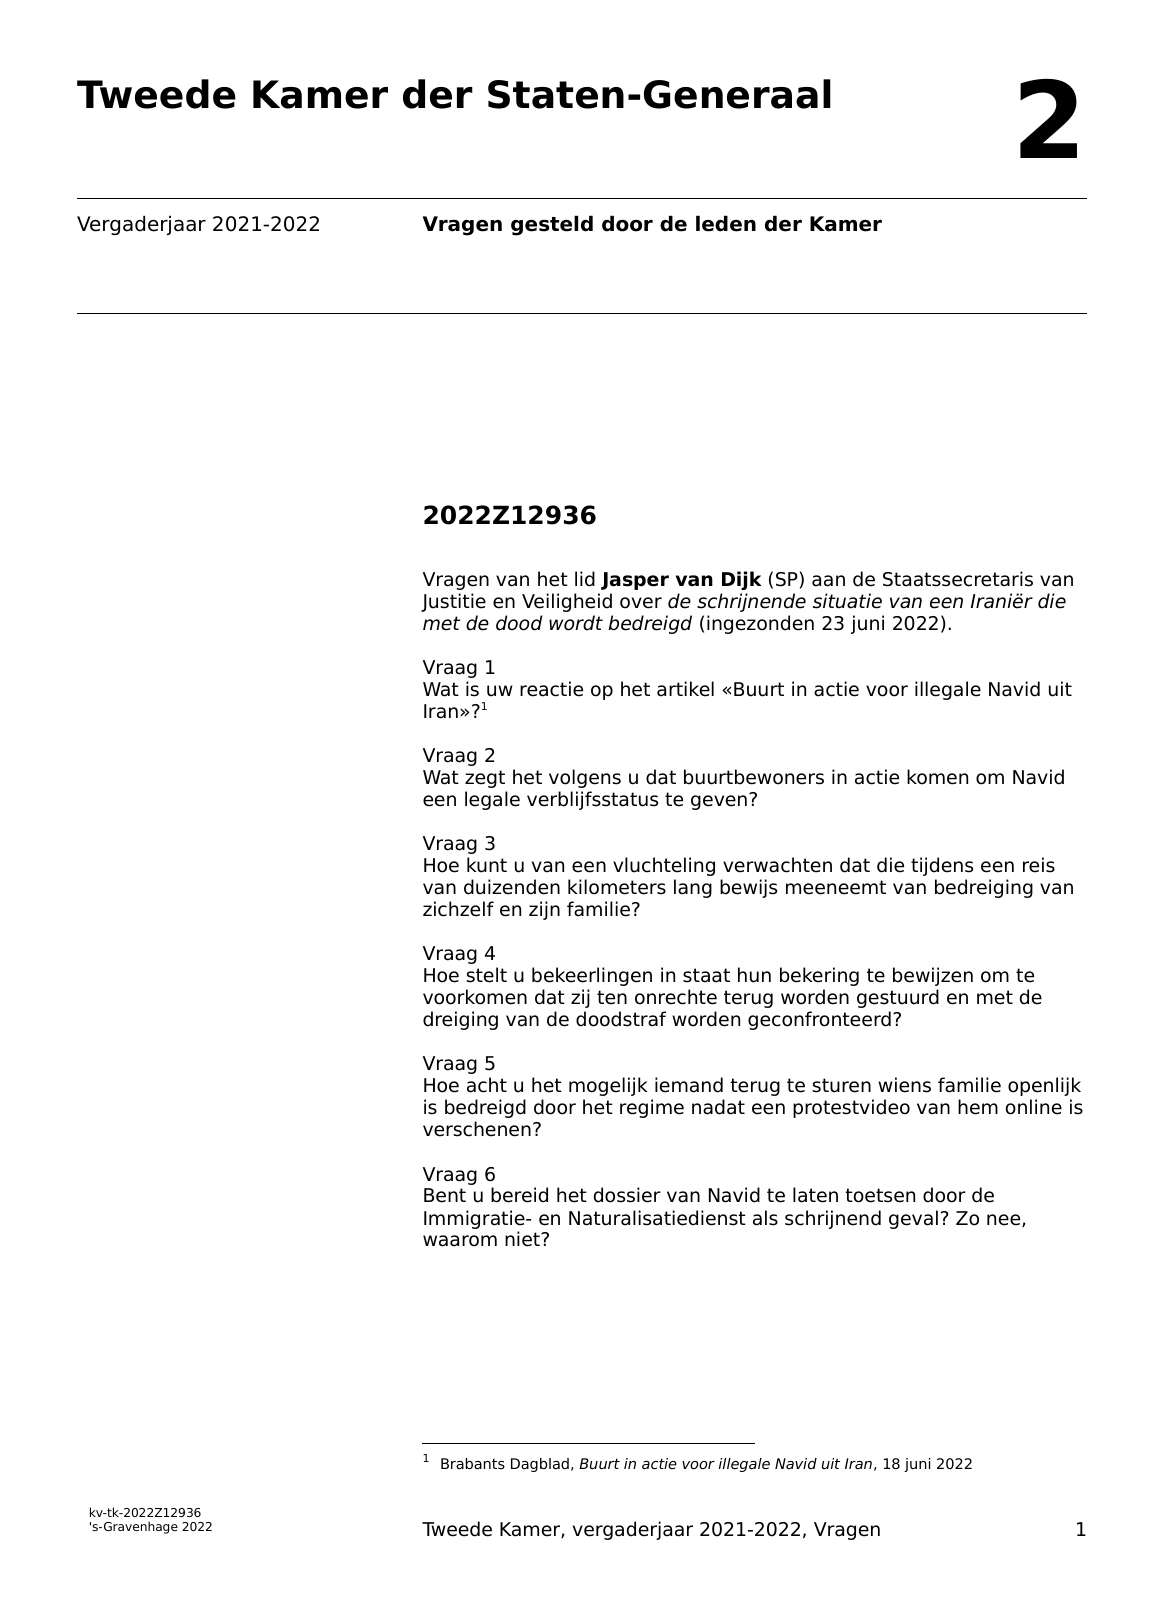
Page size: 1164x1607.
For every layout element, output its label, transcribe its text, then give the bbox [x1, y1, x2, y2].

text 2022Z12936 [422, 501, 1087, 531]
text Vraag 2 [422, 745, 1087, 767]
text Wat zegt het volgens u dat buurtbewoners in actie komen om Navid een legale verblijfsstatus te geven? [422, 767, 1087, 811]
text Vragen van het lid Jasper van Dijk (SP) aan de Staatssecretaris van Justitie en Veiligheid over de schrijnende situatie van een Iraniër die met de dood wordt bedreigd (ingezonden 23 juni 2022). [422, 569, 1087, 635]
text Hoe kunt u van een vluchteling verwachten dat die tijdens een reis van duizenden kilometers lang bewijs meeneemt van bedreiging van zichzelf en zijn familie? [422, 855, 1087, 921]
text Vraag 6 [422, 1163, 1087, 1185]
text Hoe acht u het mogelijk iemand terug te sturen wiens familie openlijk is bedreigd door het regime nadat een protestvideo van hem online is verschenen? [422, 1075, 1087, 1141]
table_header Tweede Kamer der Staten-Generaal [77, 59, 886, 198]
text Wat is uw reactie op het artikel «Buurt in actie voor illegale Navid uit Iran»? [422, 679, 1087, 723]
text kv-tk-2022Z12936 [88, 1506, 323, 1520]
text Vraag 3 [422, 833, 1087, 855]
text Hoe stelt u bekeerlingen in staat hun bekering te bewijzen om te voorkomen dat zij ten onrechte terug worden gestuurd en met de dreiging van de doodstraf worden geconfronteerd? [422, 965, 1087, 1031]
text Vraag 1 [422, 657, 1087, 679]
text Bent u bereid het dossier van Navid te laten toetsen door de Immigratie- en Naturalisatiedienst als schrijnend geval? Zo nee, waarom niet? [422, 1185, 1087, 1251]
text 's-Gravenhage 2022 [88, 1520, 323, 1534]
table_cell Vergaderjaar 2021-2022 [77, 199, 422, 313]
table_header 2 [886, 59, 1087, 198]
text Vraag 4 [422, 943, 1087, 965]
text Vraag 5 [422, 1053, 1087, 1075]
table_cell Vragen gesteld door de leden der Kamer [422, 199, 1087, 313]
text Brabants Dagblad, Buurt in actie voor illegale Navid uit Iran, 18 juni 2022 [422, 1452, 1087, 1474]
